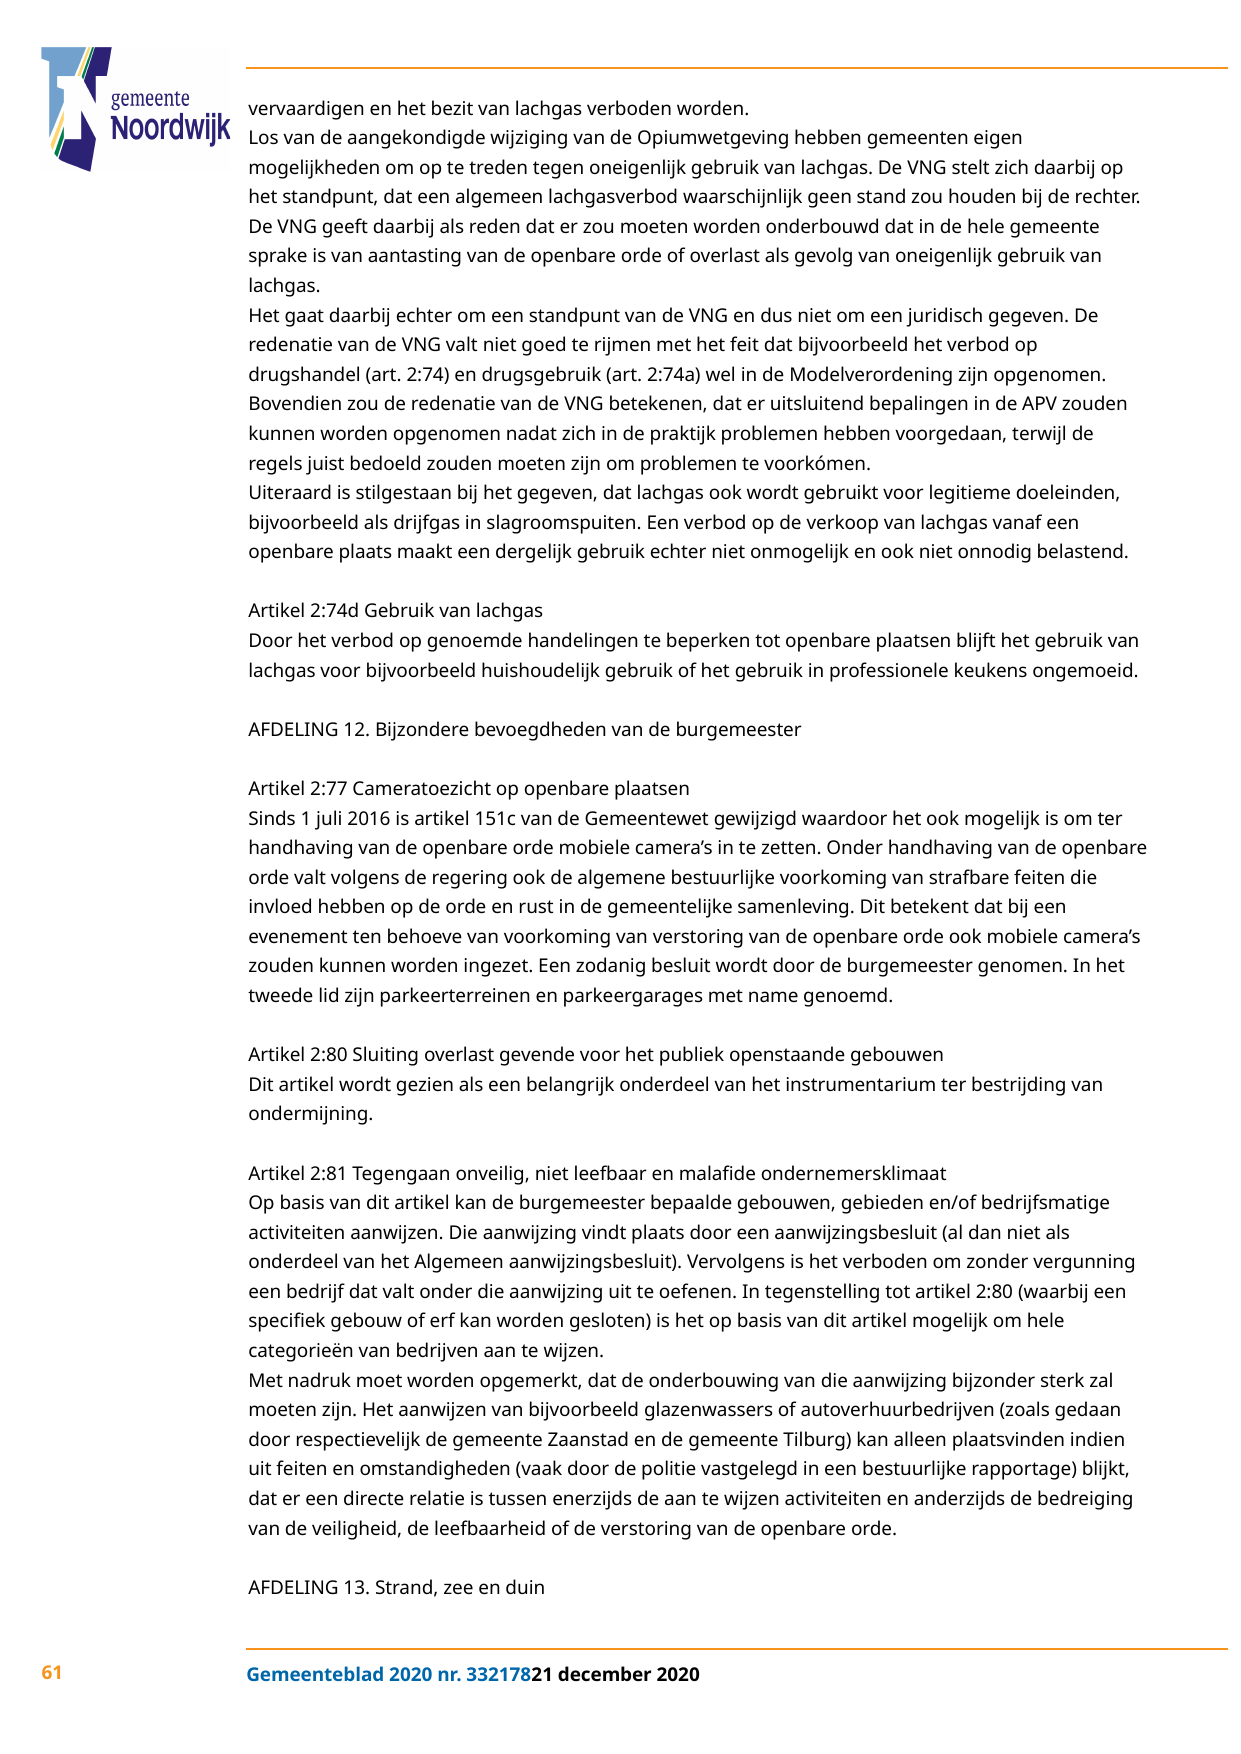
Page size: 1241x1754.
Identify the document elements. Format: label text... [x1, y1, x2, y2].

text Sinds 1 juli 2016 is artikel 151c van de Gemeentewet gewijzigd waardoor het ook mogelijk is om ter handhaving van de openbare orde mobiele camera’s in te zetten. Onder handhaving van de openbare orde valt volgens de regering ook de algemene bestuurlijke voorkoming van strafbare feiten die invloed hebben op de orde en rust in de gemeentelijke samenleving. Dit betekent dat bij een evenement ten behoeve van voorkoming van verstoring van de openbare orde ook mobiele camera’s zouden kunnen worden ingezet. Een zodanig besluit wordt door de burgemeester genomen. In het tweede lid zijn parkeerterreinen en parkeergarages met name genoemd. [248, 805, 1152, 1008]
text Artikel 2:77 Cameratoezicht op openbare plaatsen [248, 775, 1152, 801]
text Dit artikel wordt gezien als een belangrijk onderdeel van het instrumentarium ter bestrijding van ondermijning. [248, 1071, 1152, 1126]
text AFDELING 12. Bijzondere bevoegdheden van de burgemeester [248, 716, 1152, 742]
text Uiteraard is stilgestaan bij het gegeven, dat lachgas ook wordt gebruikt voor legitieme doeleinden, bijvoorbeeld als drijfgas in slagroomspuiten. Een verbod op de verkoop van lachgas vanaf een openbare plaats maakt een dergelijk gebruik echter niet onmogelijk en ook niet onnodig belastend. [248, 479, 1152, 564]
text Door het verbod op genoemde handelingen te beperken tot openbare plaatsen blijft het gebruik van lachgas voor bijvoorbeeld huishoudelijk gebruik of het gebruik in professionele keukens ongemoeid. [248, 627, 1152, 683]
text Op basis van dit artikel kan de burgemeester bepaalde gebouwen, gebieden en/of bedrijfsmatige activiteiten aanwijzen. Die aanwijzing vindt plaats door een aanwijzingsbesluit (al dan niet als onderdeel van het Algemeen aanwijzingsbesluit). Vervolgens is het verboden om zonder vergunning een bedrijf dat valt onder die aanwijzing uit te oefenen. In tegenstelling tot artikel 2:80 (waarbij een specifiek gebouw of erf kan worden gesloten) is het op basis van dit artikel mogelijk om hele categorieën van bedrijven aan te wijzen. [248, 1189, 1152, 1363]
text Artikel 2:80 Sluiting overlast gevende voor het publiek openstaande gebouwen [248, 1041, 1152, 1067]
text vervaardigen en het bezit van lachgas verboden worden. [248, 95, 1152, 121]
text Het gaat daarbij echter om een standpunt van de VNG en dus niet om een juridisch gegeven. De redenatie van de VNG valt niet goed te rijmen met het feit dat bijvoorbeeld het verbod op drugshandel (art. 2:74) en drugsgebruik (art. 2:74a) wel in de Modelverordening zijn opgenomen. Bovendien zou de redenatie van de VNG betekenen, dat er uitsluitend bepalingen in de APV zouden kunnen worden opgenomen nadat zich in de praktijk problemen hebben voorgedaan, terwijl de regels juist bedoeld zouden moeten zijn om problemen te voorkómen. [248, 302, 1152, 476]
text Los van de aangekondigde wijziging van de Opiumwetgeving hebben gemeenten eigen mogelijkheden om op te treden tegen oneigenlijk gebruik van lachgas. De VNG stelt zich daarbij op het standpunt, dat een algemeen lachgasverbod waarschijnlijk geen stand zou houden bij de rechter. De VNG geeft daarbij als reden dat er zou moeten worden onderbouwd dat in de hele gemeente sprake is van aantasting van de openbare orde of overlast als gevolg van oneigenlijk gebruik van lachgas. [248, 124, 1152, 298]
picture [41, 47, 231, 172]
text Artikel 2:81 Tegengaan onveilig, niet leefbaar en malafide ondernemersklimaat [248, 1160, 1152, 1186]
text AFDELING 13. Strand, zee en duin [248, 1574, 1152, 1600]
text Artikel 2:74d Gebruik van lachgas [248, 598, 1152, 623]
text Met nadruk moet worden opgemerkt, dat de onderbouwing van die aanwijzing bijzonder sterk zal moeten zijn. Het aanwijzen van bijvoorbeeld glazenwassers of autoverhuurbedrijven (zoals gedaan door respectievelijk de gemeente Zaanstad en de gemeente Tilburg) kan alleen plaatsvinden indien uit feiten en omstandigheden (vaak door de politie vastgelegd in een bestuurlijke rapportage) blijkt, dat er een directe relatie is tussen enerzijds de aan te wijzen activiteiten en anderzijds de bedreiging van de veiligheid, de leefbaarheid of de verstoring van de openbare orde. [248, 1367, 1152, 1541]
